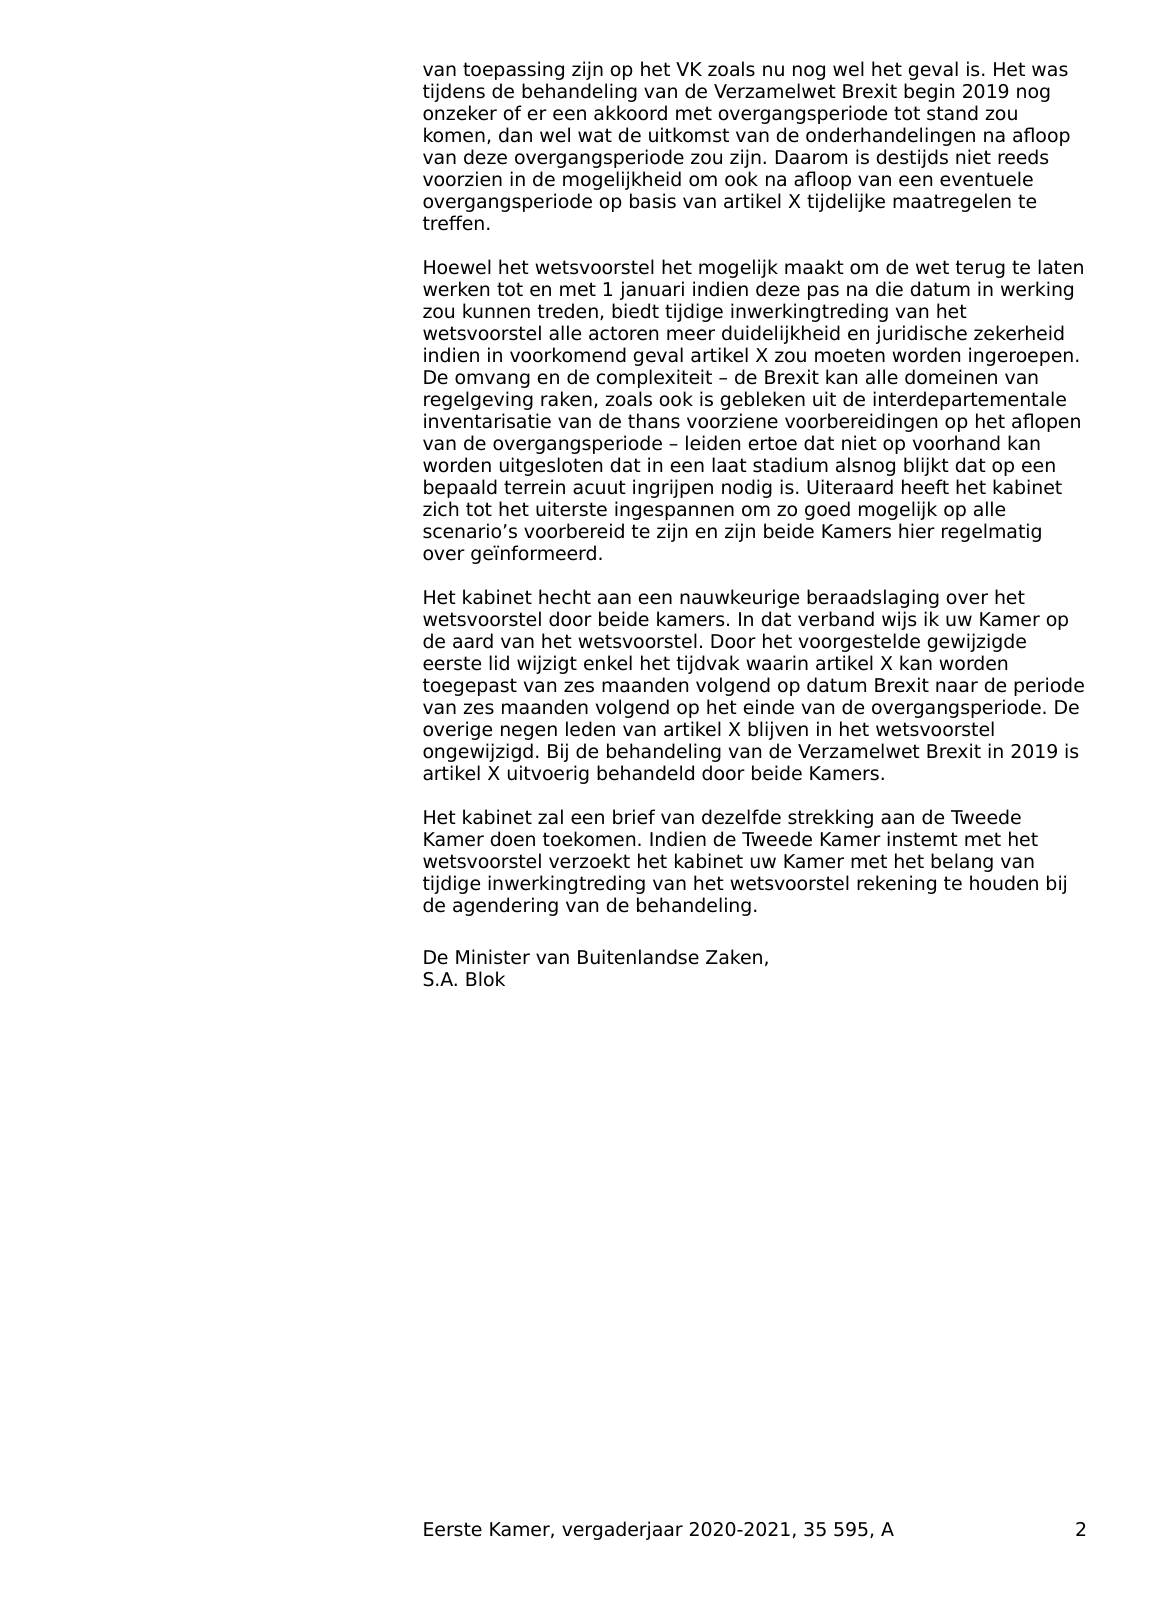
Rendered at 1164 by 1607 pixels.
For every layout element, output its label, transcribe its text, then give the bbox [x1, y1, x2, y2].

text van toepassing zijn op het VK zoals nu nog wel het geval is. Het was tijdens de behandeling van de Verzamelwet Brexit begin 2019 nog onzeker of er een akkoord met overgangsperiode tot stand zou komen, dan wel wat de uitkomst van de onderhandelingen na afloop van deze overgangsperiode zou zijn. Daarom is destijds niet reeds voorzien in de mogelijkheid om ook na afloop van een eventuele overgangsperiode op basis van artikel X tijdelijke maatregelen te treffen. [422, 59, 1087, 235]
text Hoewel het wetsvoorstel het mogelijk maakt om de wet terug te laten werken tot en met 1 januari indien deze pas na die datum in werking zou kunnen treden, biedt tijdige inwerkingtreding van het wetsvoorstel alle actoren meer duidelijkheid en juridische zekerheid indien in voorkomend geval artikel X zou moeten worden ingeroepen. De omvang en de complexiteit – de Brexit kan alle domeinen van regelgeving raken, zoals ook is gebleken uit de interdepartementale inventarisatie van de thans voorziene voorbereidingen op het aflopen van de overgangsperiode – leiden ertoe dat niet op voorhand kan worden uitgesloten dat in een laat stadium alsnog blijkt dat op een bepaald terrein acuut ingrijpen nodig is. Uiteraard heeft het kabinet zich tot het uiterste ingespannen om zo goed mogelijk op alle scenario’s voorbereid te zijn en zijn beide Kamers hier regelmatig over geïnformeerd. [422, 257, 1087, 565]
text Het kabinet hecht aan een nauwkeurige beraadslaging over het wetsvoorstel door beide kamers. In dat verband wijs ik uw Kamer op de aard van het wetsvoorstel. Door het voorgestelde gewijzigde eerste lid wijzigt enkel het tijdvak waarin artikel X kan worden toegepast van zes maanden volgend op datum Brexit naar de periode van zes maanden volgend op het einde van de overgangsperiode. De overige negen leden van artikel X blijven in het wetsvoorstel ongewijzigd. Bij de behandeling van de Verzamelwet Brexit in 2019 is artikel X uitvoerig behandeld door beide Kamers. [422, 587, 1087, 785]
text De Minister van Buitenlandse Zaken, S.A. Blok [422, 947, 1087, 991]
text Het kabinet zal een brief van dezelfde strekking aan de Tweede Kamer doen toekomen. Indien de Tweede Kamer instemt met het wetsvoorstel verzoekt het kabinet uw Kamer met het belang van tijdige inwerkingtreding van het wetsvoorstel rekening te houden bij de agendering van de behandeling. [422, 807, 1087, 917]
